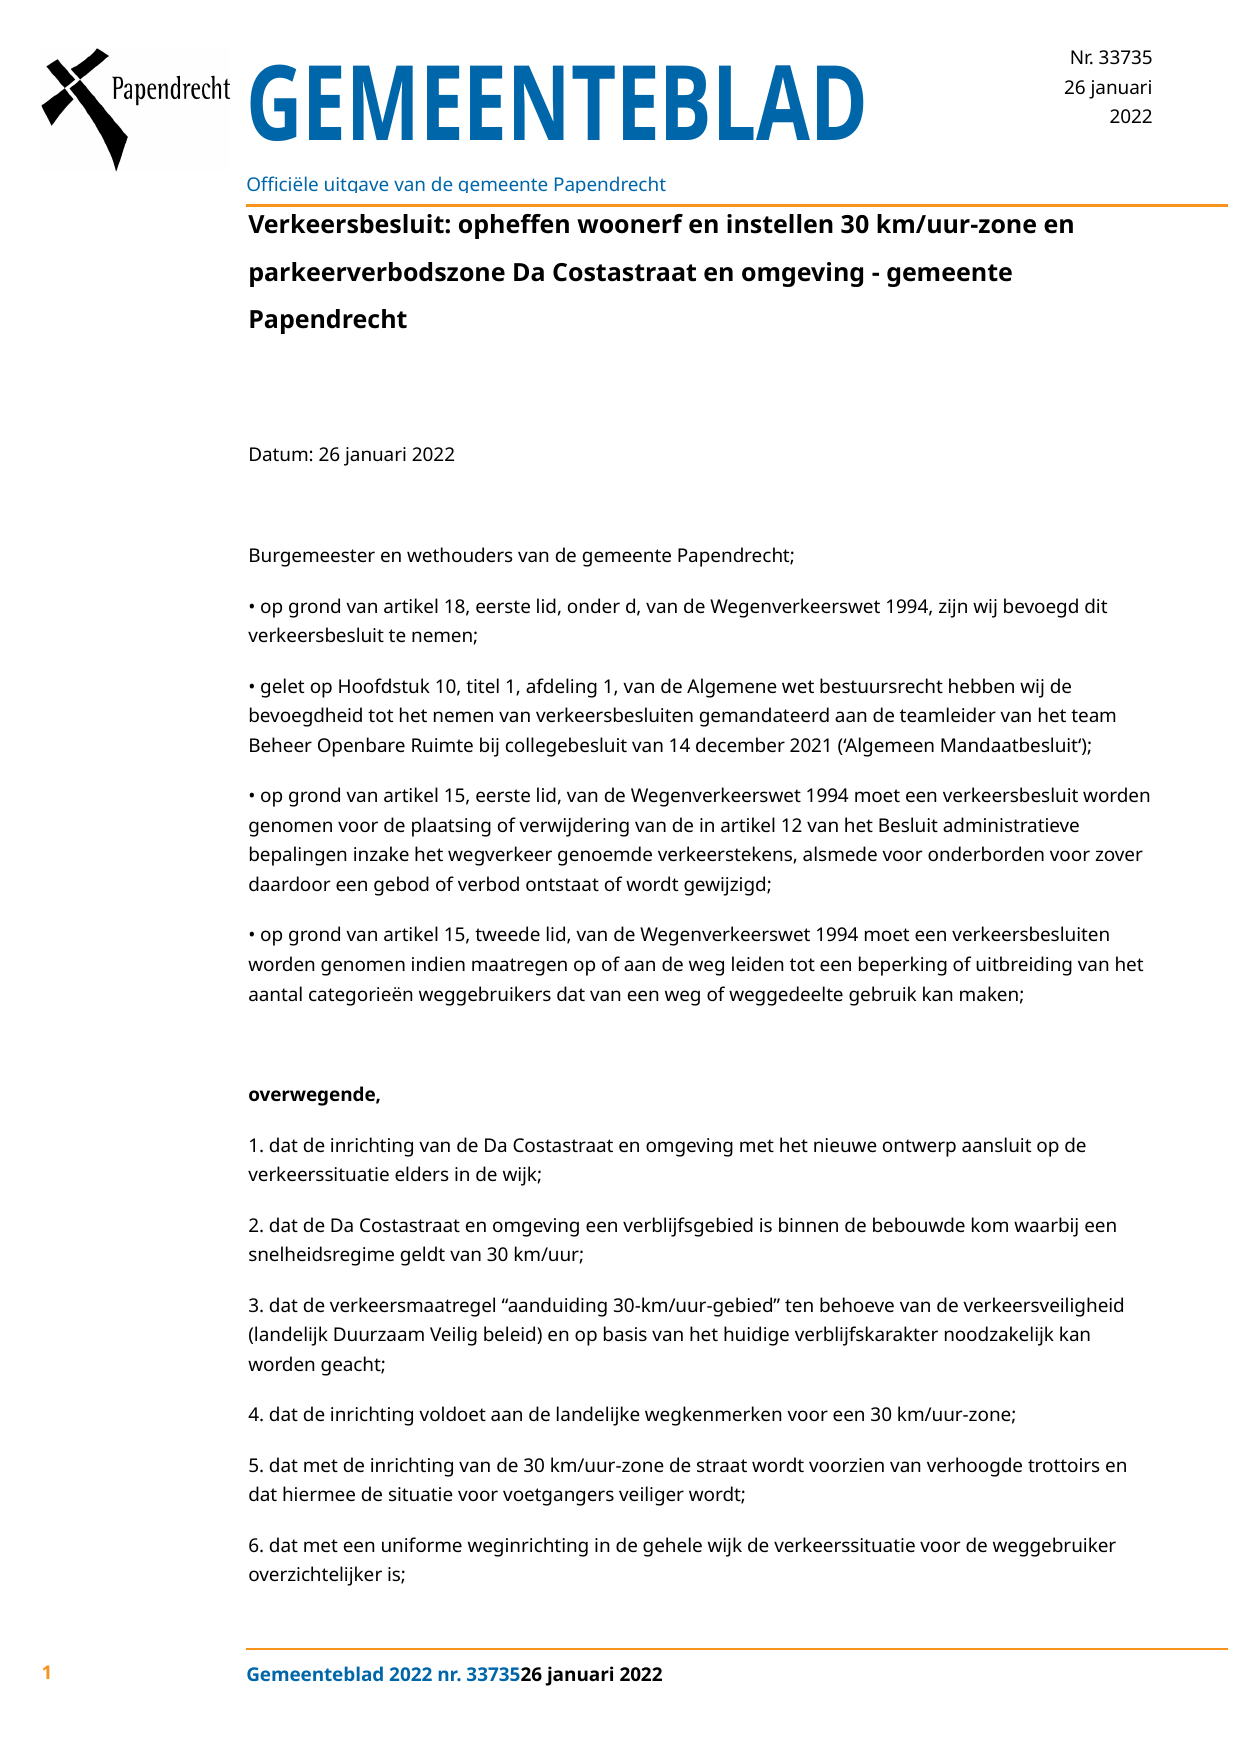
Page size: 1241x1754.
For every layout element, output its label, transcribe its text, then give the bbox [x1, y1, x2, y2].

text Verkeersbesluit: opheffen woonerf en instellen 30 km/uur-zone en parkeerverbodszone Da Costastraat en omgeving - gemeente Papendrecht [248, 207, 1152, 336]
text Datum: 26 januari 2022 [248, 442, 1152, 467]
text 3. dat de verkeersmaatregel “aanduiding 30-km/uur-gebied” ten behoeve van de verkeersveiligheid (landelijk Duurzaam Veilig beleid) en op basis van het huidige verblijfskarakter noodzakelijk kan worden geacht; [248, 1292, 1152, 1377]
text 5. dat met de inrichting van de 30 km/uur-zone de straat wordt voorzien van verhoogde trottoirs en dat hiermee de situatie voor voetgangers veiliger wordt; [248, 1452, 1152, 1507]
text 2. dat de Da Costastraat en omgeving een verblijfsgebied is binnen de bebouwde kom waarbij een snelheidsregime geldt van 30 km/uur; [248, 1212, 1152, 1267]
text • op grond van artikel 15, tweede lid, van de Wegenverkeerswet 1994 moet een verkeersbesluiten worden genomen indien maatregen op of aan de weg leiden tot een beperking of uitbreiding van het aantal categorieën weggebruikers dat van een weg of weggedeelte gebruik kan maken; [248, 922, 1152, 1007]
text 4. dat de inrichting voldoet aan de landelijke wegkenmerken voor een 30 km/uur-zone; [248, 1402, 1152, 1427]
text • op grond van artikel 18, eerste lid, onder d, van de Wegenverkeerswet 1994, zijn wij bevoegd dit verkeersbesluit te nemen; [248, 593, 1152, 648]
text overwegende, [248, 1082, 1152, 1107]
picture [41, 47, 231, 172]
text • op grond van artikel 15, eerste lid, van de Wegenverkeerswet 1994 moet een verkeersbesluit worden genomen voor de plaatsing of verwijdering van de in artikel 12 van het Besluit administratieve bepalingen inzake het wegverkeer genoemde verkeerstekens, alsmede voor onderborden voor zover daardoor een gebod of verbod ontstaat of wordt gewijzigd; [248, 782, 1152, 897]
text 6. dat met een uniforme weginrichting in de gehele wijk de verkeerssituatie voor de weggebruiker overzichtelijker is; [248, 1532, 1152, 1587]
text • gelet op Hoofdstuk 10, titel 1, afdeling 1, van de Algemene wet bestuursrecht hebben wij de bevoegdheid tot het nemen van verkeersbesluiten gemandateerd aan de teamleider van het team Beheer Openbare Ruimte bij collegebesluit van 14 december 2021 (‘Algemeen Mandaatbesluit‘); [248, 673, 1152, 758]
text Burgemeester en wethouders van de gemeente Papendrecht; [248, 542, 1152, 568]
text 1. dat de inrichting van de Da Costastraat en omgeving met het nieuwe ontwerp aansluit op de verkeerssituatie elders in de wijk; [248, 1132, 1152, 1187]
